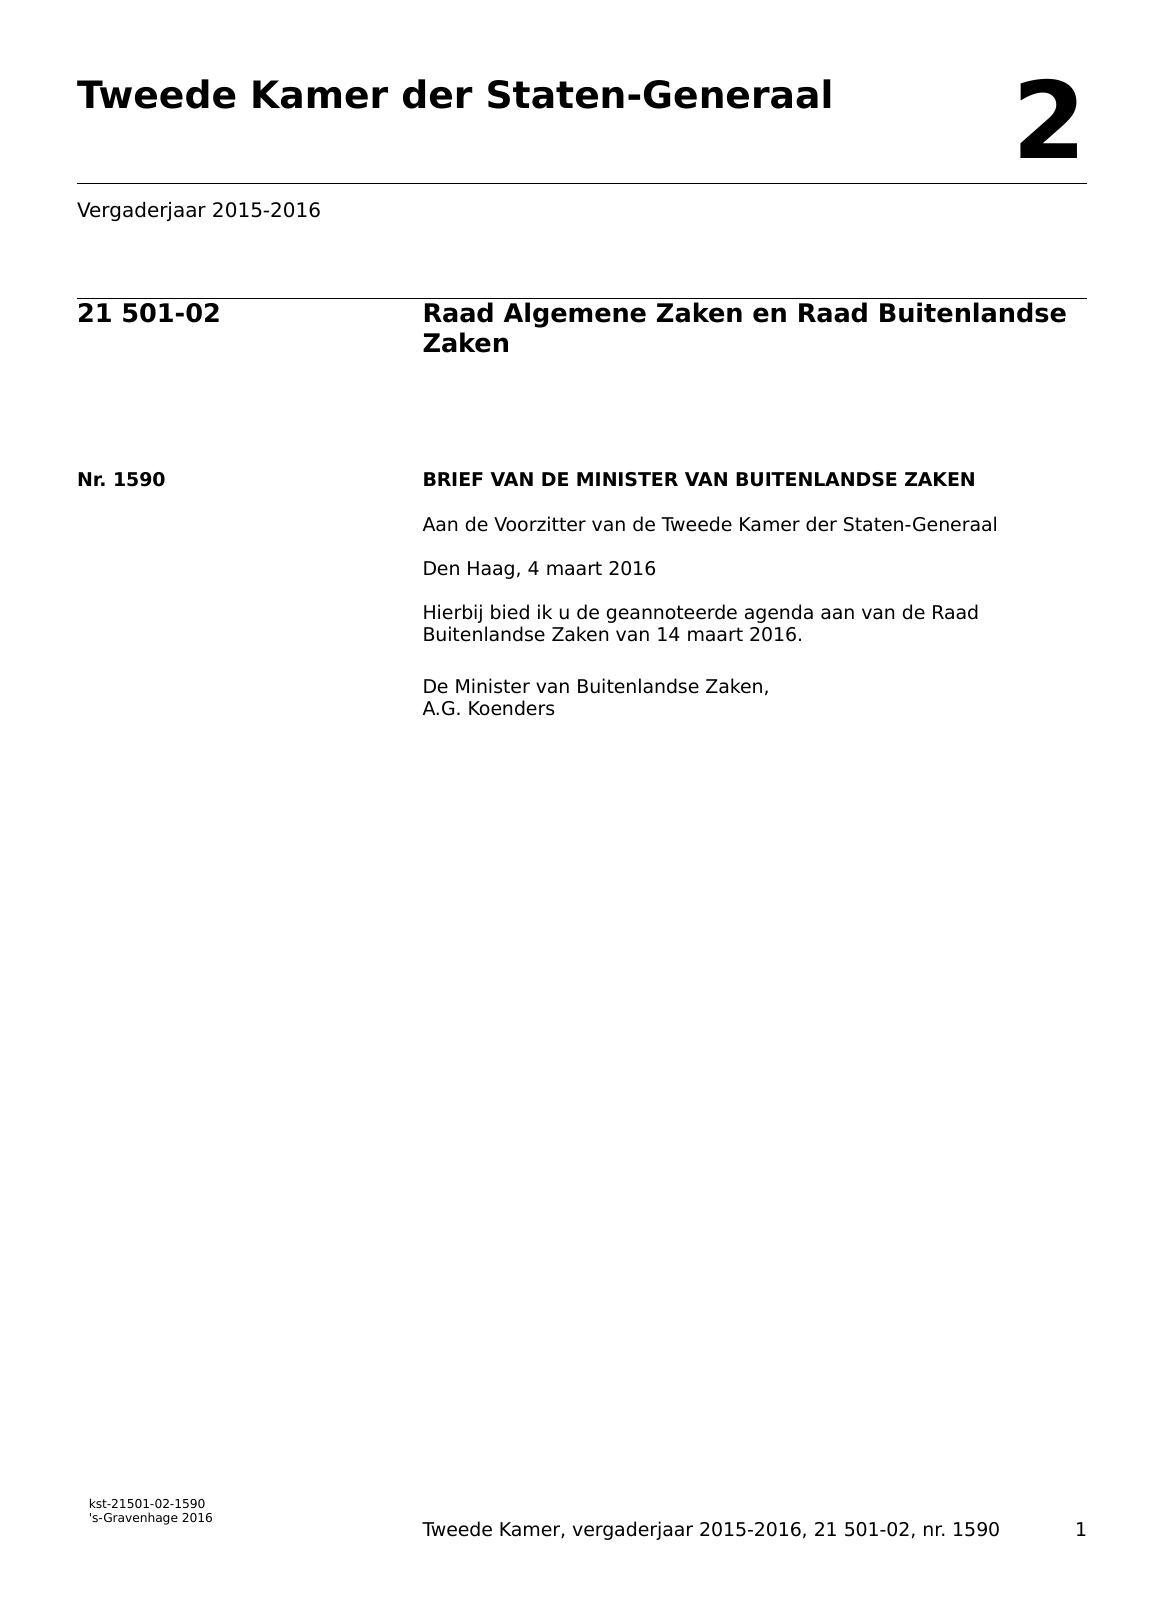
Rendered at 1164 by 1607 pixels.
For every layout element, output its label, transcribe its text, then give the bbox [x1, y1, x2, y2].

text Aan de Voorzitter van de Tweede Kamer der Staten-Generaal [422, 513, 1087, 536]
text 's-Gravenhage 2016 [88, 1511, 323, 1525]
text Hierbij bied ik u de geannoteerde agenda aan van de Raad Buitenlandse Zaken van 14 maart 2016. [422, 602, 1087, 646]
table_header Tweede Kamer der Staten-Generaal [77, 59, 886, 183]
text kst-21501-02-1590 [88, 1497, 323, 1511]
text De Minister van Buitenlandse Zaken, A.G. Koenders [422, 676, 1087, 720]
table_cell Vergaderjaar 2015-2016 [77, 184, 1087, 298]
subtitle 21 501-02 Raad Algemene Zaken en Raad Buitenlandse Zaken [77, 299, 1087, 358]
table_header 2 [886, 59, 1087, 183]
subtitle Nr. 1590 BRIEF VAN DE MINISTER VAN BUITENLANDSE ZAKEN [77, 469, 1087, 491]
text Den Haag, 4 maart 2016 [422, 558, 1087, 580]
